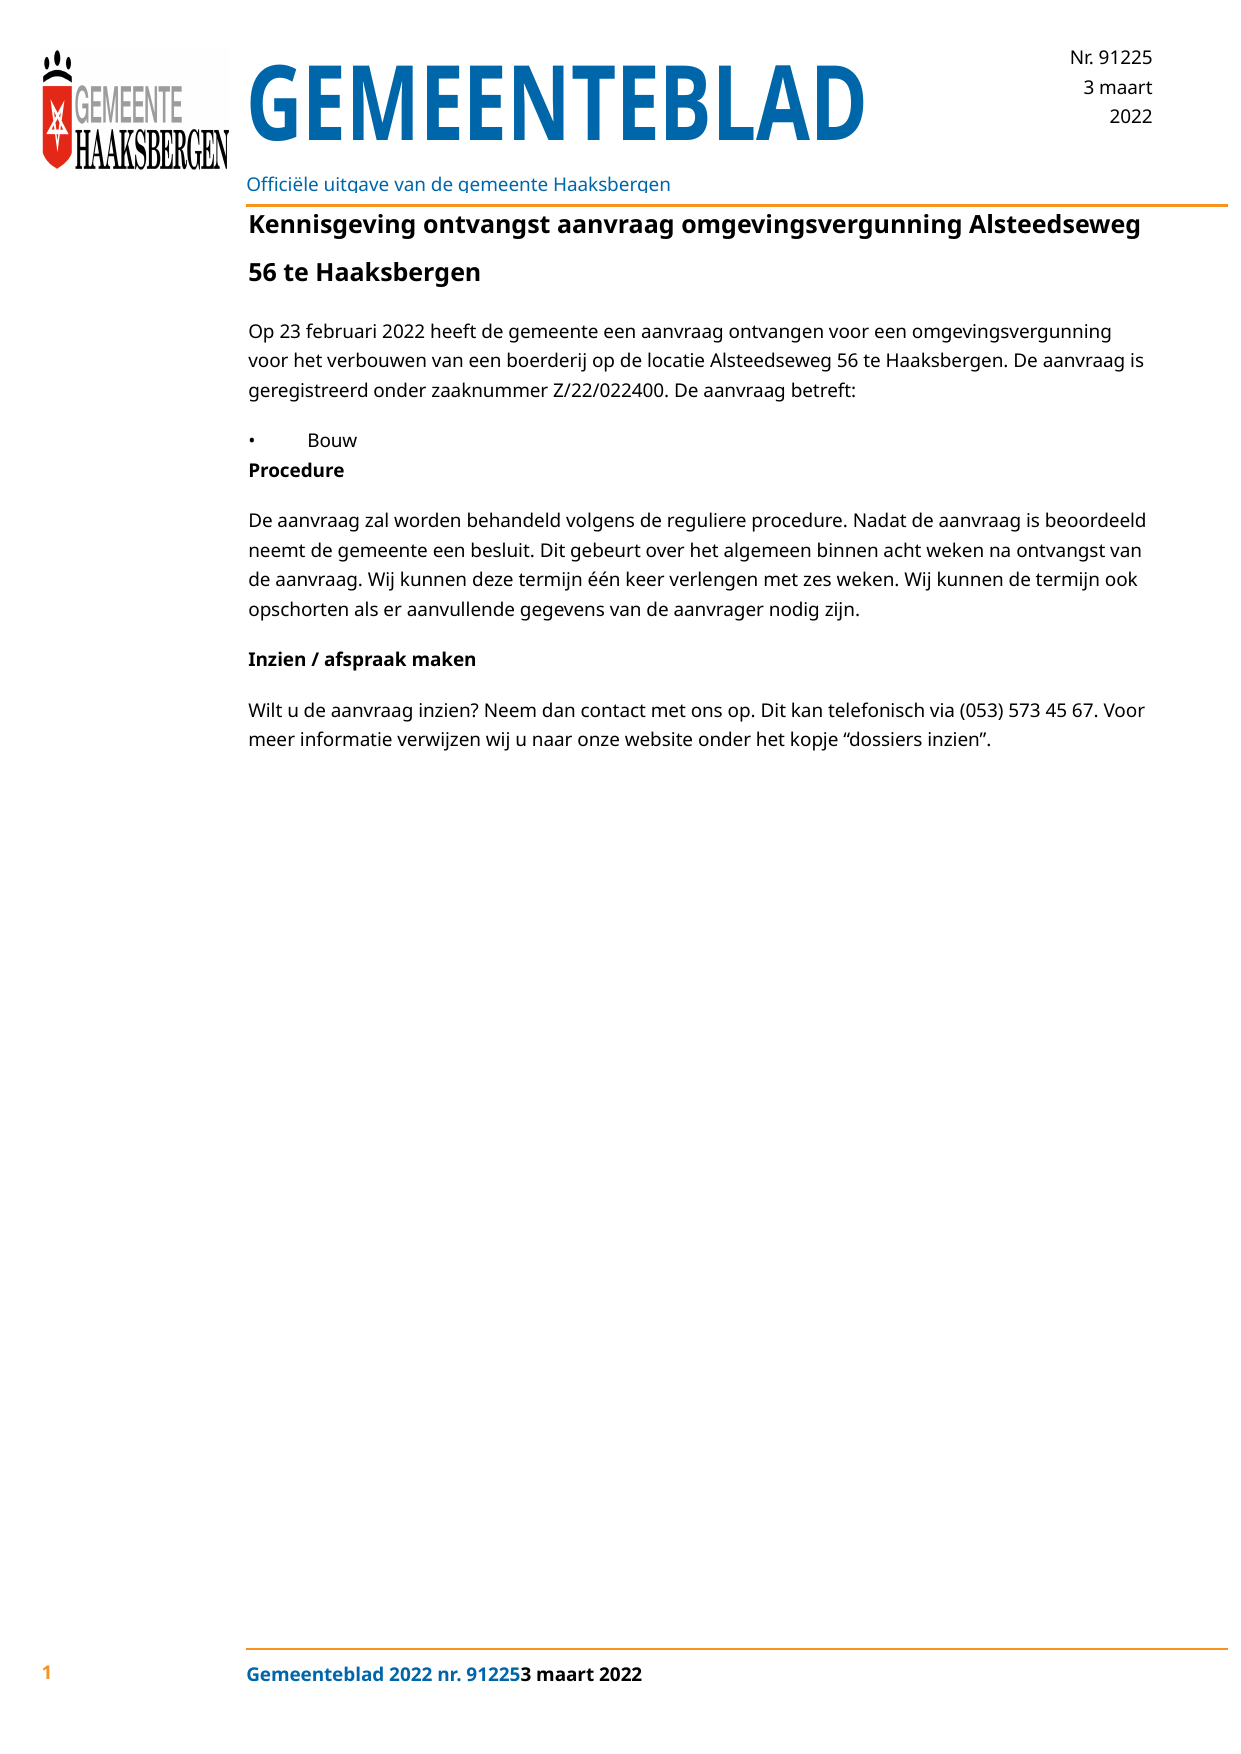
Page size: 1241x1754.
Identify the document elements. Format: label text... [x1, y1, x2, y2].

text Inzien / afspraak maken [248, 647, 1152, 672]
text Procedure [248, 457, 1152, 483]
text Wilt u de aanvraag inzien? Neem dan contact met ons op. Dit kan telefonisch via (053) 573 45 67. Voor meer informatie verwijzen wij u naar onze website onder het kopje “dossiers inzien”. [248, 697, 1152, 752]
text Op 23 februari 2022 heeft de gemeente een aanvraag ontvangen voor een omgevingsvergunning voor het verbouwen van een boerderij op de locatie Alsteedseweg 56 te Haaksbergen. De aanvraag is geregistreerd onder zaaknummer Z/22/022400. De aanvraag betreft: [248, 318, 1152, 403]
list Bouw [248, 427, 1152, 453]
text Kennisgeving ontvangst aanvraag omgevingsvergunning Alsteedseweg 56 te Haaksbergen [248, 207, 1152, 288]
picture [41, 47, 231, 172]
text De aanvraag zal worden behandeld volgens de reguliere procedure. Nadat de aanvraag is beoordeeld neemt de gemeente een besluit. Dit gebeurt over het algemeen binnen acht weken na ontvangst van de aanvraag. Wij kunnen deze termijn één keer verlengen met zes weken. Wij kunnen de termijn ook opschorten als er aanvullende gegevens van de aanvrager nodig zijn. [248, 507, 1152, 622]
